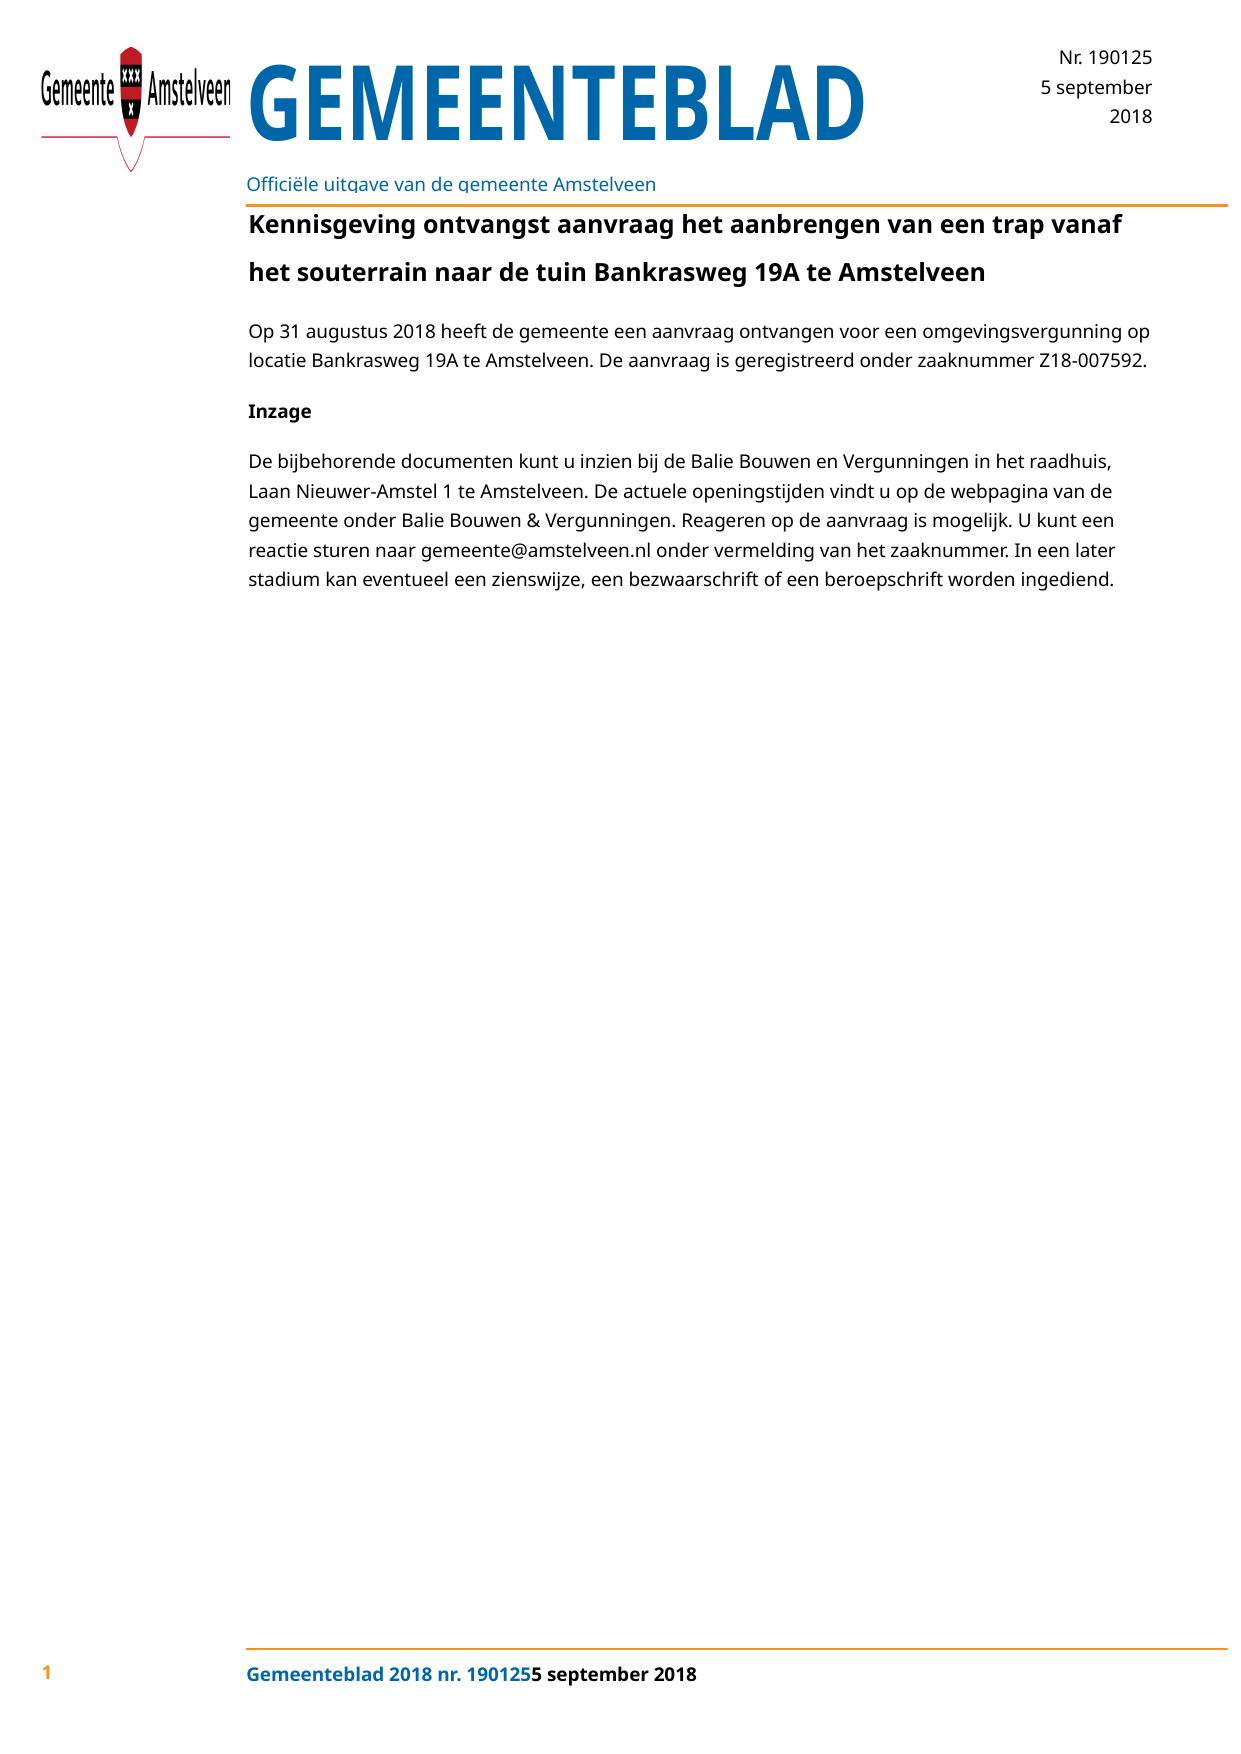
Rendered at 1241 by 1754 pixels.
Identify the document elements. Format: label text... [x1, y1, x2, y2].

text Inzage [248, 398, 1152, 424]
text Kennisgeving ontvangst aanvraag het aanbrengen van een trap vanaf het souterrain naar de tuin Bankrasweg 19A te Amstelveen [248, 207, 1152, 288]
text De bijbehorende documenten kunt u inzien bij de Balie Bouwen en Vergunningen in het raadhuis, Laan Nieuwer-Amstel 1 te Amstelveen. De actuele openingstijden vindt u op de webpagina van de gemeente onder Balie Bouwen & Vergunningen. Reageren op de aanvraag is mogelijk. U kunt een reactie sturen naar gemeente@amstelveen.nl onder vermelding van het zaaknummer. In een later stadium kan eventueel een zienswijze, een bezwaarschrift of een beroepschrift worden ingediend. [248, 448, 1152, 592]
picture [41, 47, 231, 172]
text Op 31 augustus 2018 heeft de gemeente een aanvraag ontvangen voor een omgevingsvergunning op locatie Bankrasweg 19A te Amstelveen. De aanvraag is geregistreerd onder zaaknummer Z18-007592. [248, 318, 1152, 373]
